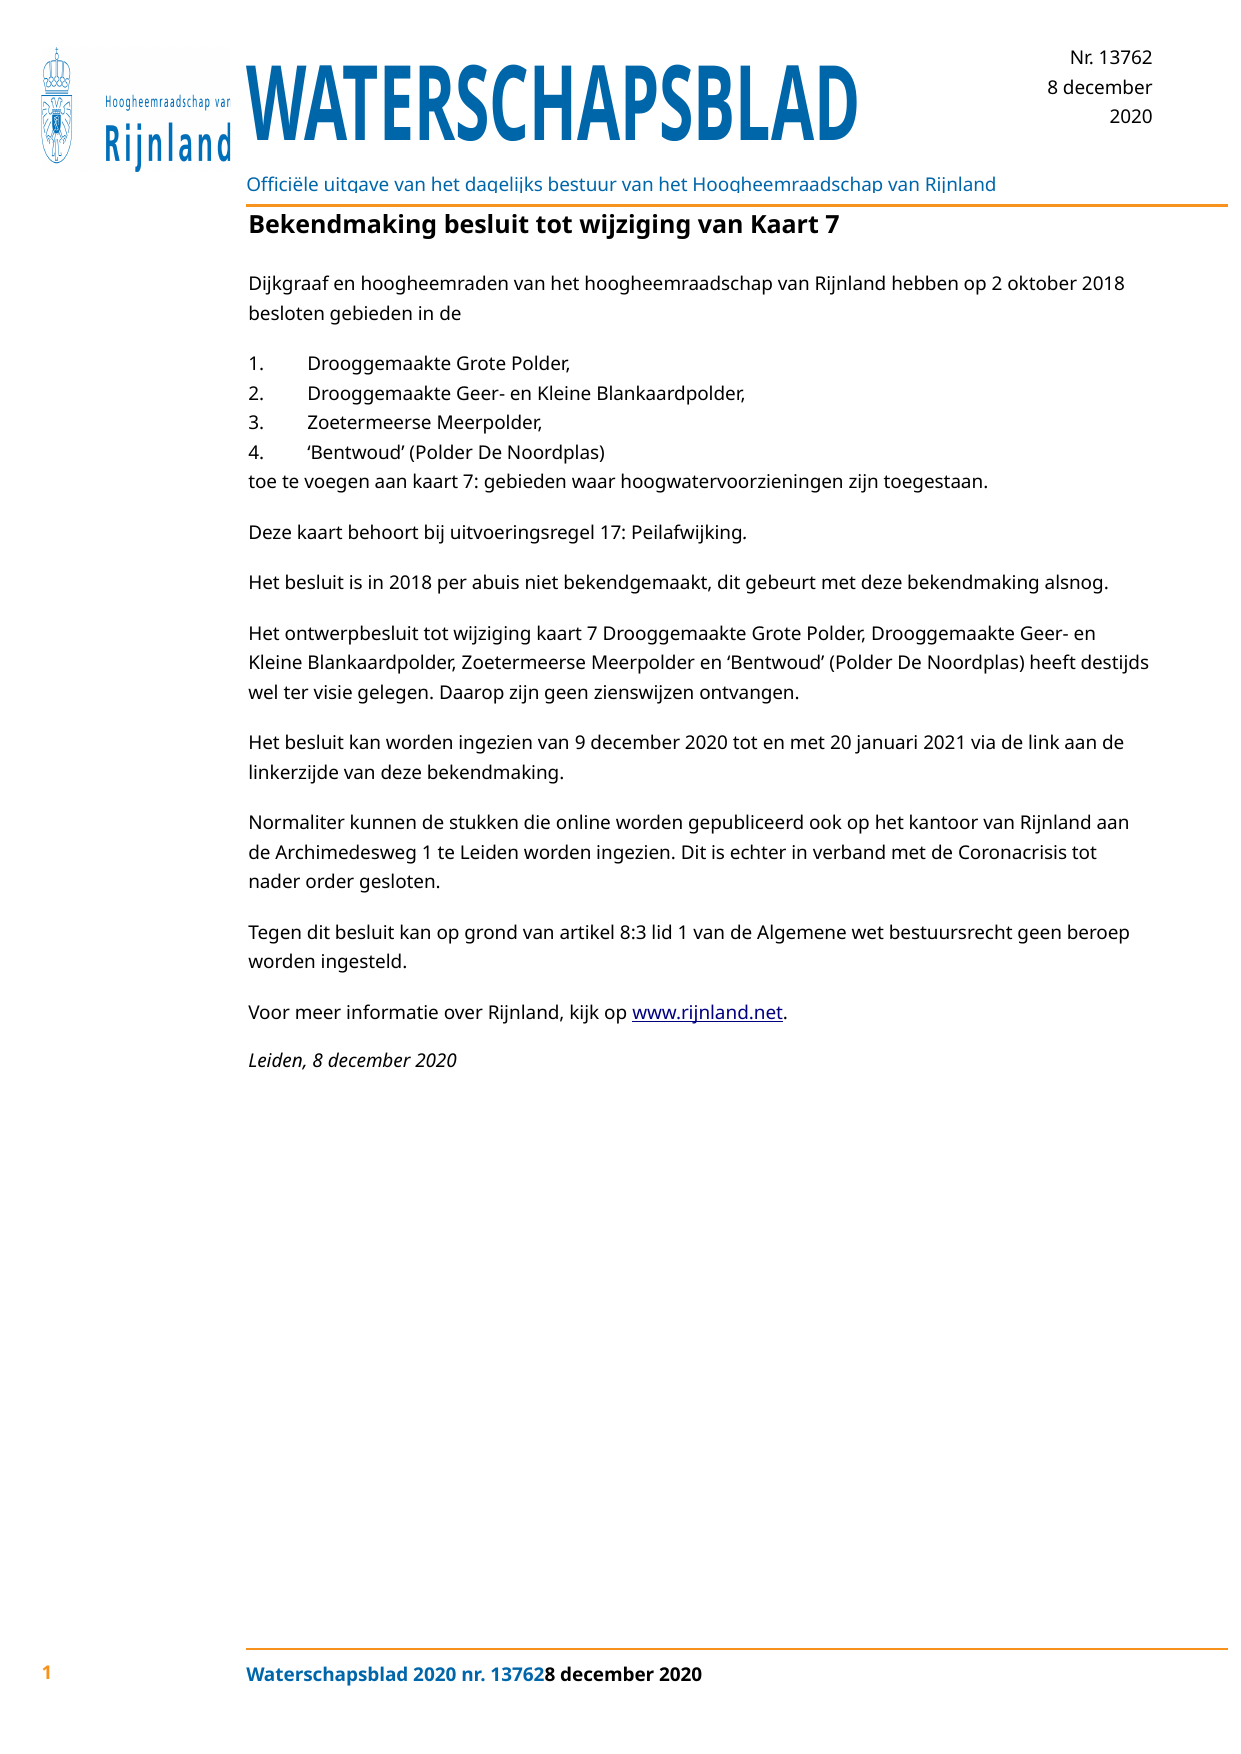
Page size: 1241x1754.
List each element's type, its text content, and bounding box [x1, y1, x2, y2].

text Deze kaart behoort bij uitvoeringsregel 17: Peilafwijking. [248, 519, 1152, 545]
list Drooggemaakte Grote Polder, [248, 350, 1152, 376]
text toe te voegen aan kaart 7: gebieden waar hoogwatervoorzieningen zijn toegestaan. [248, 469, 1152, 494]
list Drooggemaakte Geer- en Kleine Blankaardpolder, [248, 380, 1152, 406]
text Voor meer informatie over Rijnland, kijk op www.rijnland.net. [248, 999, 1152, 1025]
text Het besluit is in 2018 per abuis niet bekendgemaakt, dit gebeurt met deze bekendmaking alsnog. [248, 569, 1152, 595]
text Tegen dit besluit kan op grond van artikel 8:3 lid 1 van de Algemene wet bestuursrecht geen beroep worden ingesteld. [248, 919, 1152, 974]
text Dijkgraaf en hoogheemraden van het hoogheemraadschap van Rijnland hebben op 2 oktober 2018 besloten gebieden in de [248, 270, 1152, 326]
text Het ontwerpbesluit tot wijziging kaart 7 Drooggemaakte Grote Polder, Drooggemaakte Geer- en Kleine Blankaardpolder, Zoetermeerse Meerpolder en ‘Bentwoud’ (Polder De Noordplas) heeft destijds wel ter visie gelegen. Daarop zijn geen zienswijzen ontvangen. [248, 620, 1152, 705]
text Het besluit kan worden ingezien van 9 december 2020 tot en met 20 januari 2021 via de link aan de linkerzijde van deze bekendmaking. [248, 729, 1152, 785]
list ‘Bentwoud’ (Polder De Noordplas) [248, 439, 1152, 465]
picture [41, 47, 231, 172]
list Zoetermeerse Meerpolder, [248, 409, 1152, 435]
text Bekendmaking besluit tot wijziging van Kaart 7 [248, 207, 1152, 241]
text Leiden, 8 december 2020 [248, 1047, 1152, 1073]
text Normaliter kunnen de stukken die online worden gepubliceerd ook op het kantoor van Rijnland aan de Archimedesweg 1 te Leiden worden ingezien. Dit is echter in verband met de Coronacrisis tot nader order gesloten. [248, 809, 1152, 894]
